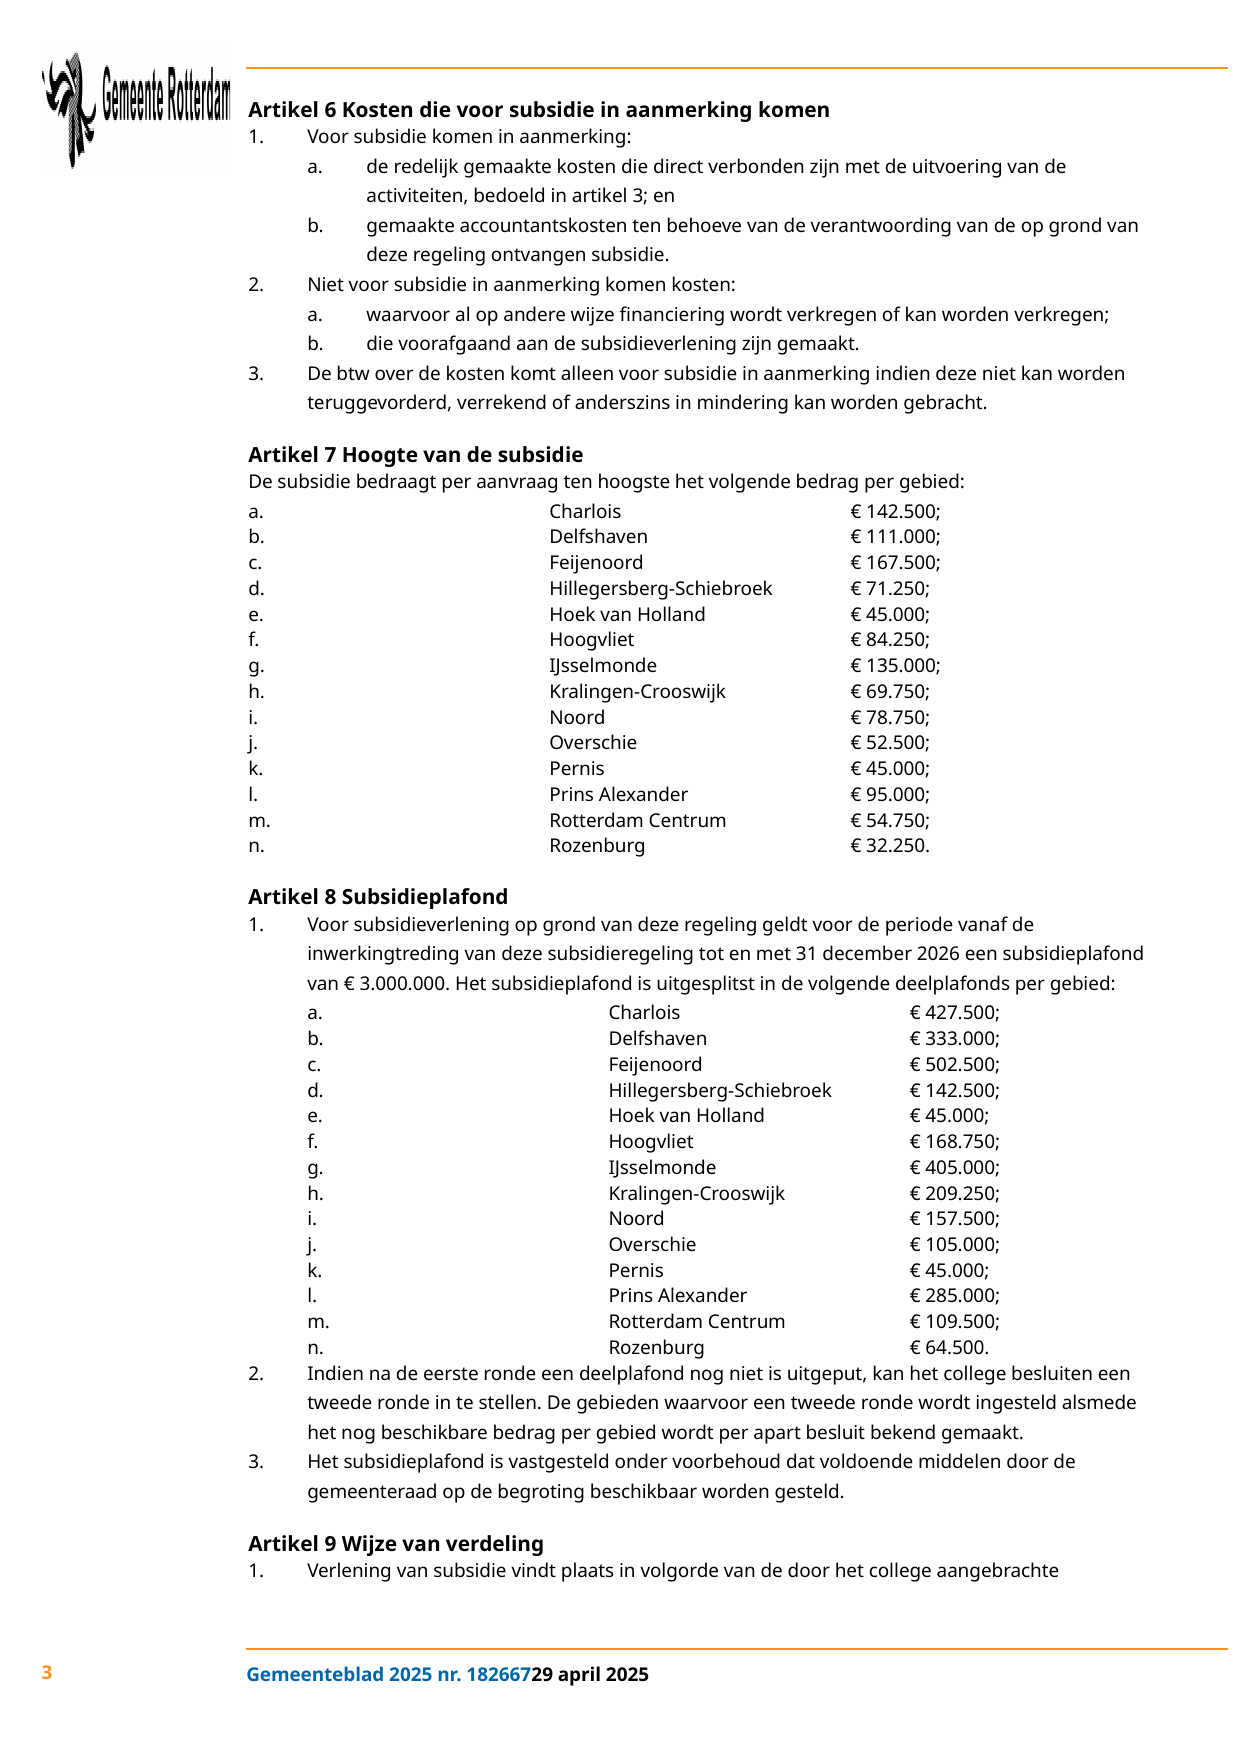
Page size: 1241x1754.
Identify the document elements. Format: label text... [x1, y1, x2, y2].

table_cell Prins Alexander [608, 1283, 909, 1308]
table_cell i. [248, 704, 549, 729]
table_cell n. [248, 833, 549, 858]
text Artikel 8 Subsidieplafond [248, 882, 1152, 911]
list Indien na de eerste ronde een deelplafond nog niet is uitgeput, kan het college besluiten een tweede ronde in te stellen. De gebieden waarvoor een tweede ronde wordt ingesteld alsmede het nog beschikbare bedrag per gebied wordt per apart besluit bekend gemaakt. [248, 1360, 1152, 1445]
table_cell i. [307, 1205, 608, 1231]
table_cell € 69.750; [850, 678, 1152, 704]
table_cell n. [307, 1334, 608, 1360]
table_cell Hoogvliet [549, 627, 850, 652]
table_cell € 54.750; [850, 807, 1152, 832]
table_cell € 167.500; [850, 550, 1152, 575]
table_cell d. [248, 575, 549, 601]
table_cell j. [307, 1231, 608, 1257]
table_cell € 209.250; [910, 1180, 1211, 1205]
table_cell Overschie [549, 730, 850, 755]
table_cell l. [307, 1283, 608, 1308]
picture [41, 47, 231, 172]
table_cell Feijenoord [549, 550, 850, 575]
list waarvoor al op andere wijze financiering wordt verkregen of kan worden verkregen; [307, 301, 1152, 326]
table_header Charlois [608, 1000, 909, 1025]
table_cell f. [248, 627, 549, 652]
table_cell Rotterdam Centrum [608, 1308, 909, 1334]
table_cell € 84.250; [850, 627, 1152, 652]
table_cell IJsselmonde [608, 1154, 909, 1180]
table_cell € 105.000; [910, 1231, 1211, 1257]
table_cell Overschie [608, 1231, 909, 1257]
list Niet voor subsidie in aanmerking komen kosten: [248, 271, 1152, 297]
table_cell € 78.750; [850, 704, 1152, 729]
table_cell Pernis [608, 1257, 909, 1283]
table_cell € 71.250; [850, 575, 1152, 601]
table_cell Hillegersberg-Schiebroek [608, 1077, 909, 1102]
table_cell € 157.500; [910, 1205, 1211, 1231]
table_cell c. [307, 1051, 608, 1077]
text Artikel 6 Kosten die voor subsidie in aanmerking komen [248, 95, 1152, 123]
table_cell € 64.500. [910, 1334, 1211, 1360]
table_cell € 168.750; [910, 1128, 1211, 1154]
table_cell Rotterdam Centrum [549, 807, 850, 832]
text Artikel 9 Wijze van verdeling [248, 1529, 1152, 1557]
table_cell Noord [608, 1205, 909, 1231]
text De subsidie bedraagt per aanvraag ten hoogste het volgende bedrag per gebied: [248, 468, 1152, 494]
table_cell c. [248, 550, 549, 575]
table_cell Pernis [549, 755, 850, 781]
list De btw over de kosten komt alleen voor subsidie in aanmerking indien deze niet kan worden teruggevorderd, verrekend of anderszins in mindering kan worden gebracht. [248, 360, 1152, 415]
list die voorafgaand aan de subsidieverlening zijn gemaakt. [307, 330, 1152, 356]
table_cell g. [248, 653, 549, 678]
table_header a. [248, 498, 549, 524]
list Voor subsidieverlening op grond van deze regeling geldt voor de periode vanaf de inwerkingtreding van deze subsidieregeling tot en met 31 december 2026 een subsidieplafond van € 3.000.000. Het subsidieplafond is uitgesplitst in de volgende deelplafonds per gebied: [248, 911, 1152, 996]
table_cell j. [248, 730, 549, 755]
table_cell € 405.000; [910, 1154, 1211, 1180]
table_header a. [307, 1000, 608, 1025]
table_cell Hoogvliet [608, 1128, 909, 1154]
table_cell € 333.000; [910, 1025, 1211, 1051]
table_cell € 502.500; [910, 1051, 1211, 1077]
table_cell Feijenoord [608, 1051, 909, 1077]
table_cell € 135.000; [850, 653, 1152, 678]
table_cell k. [248, 755, 549, 781]
table_cell Noord [549, 704, 850, 729]
table_cell € 45.000; [850, 601, 1152, 627]
table_cell Rozenburg [549, 833, 850, 858]
table_cell h. [248, 678, 549, 704]
list Voor subsidie komen in aanmerking: [248, 123, 1152, 149]
table_cell € 142.500; [910, 1077, 1211, 1102]
table_cell b. [307, 1025, 608, 1051]
table_header € 142.500; [850, 498, 1152, 524]
table_cell € 32.250. [850, 833, 1152, 858]
table_cell Delfshaven [549, 524, 850, 549]
table_cell Hoek van Holland [549, 601, 850, 627]
table_cell € 45.000; [910, 1257, 1211, 1283]
table_cell Delfshaven [608, 1025, 909, 1051]
table_cell Hoek van Holland [608, 1103, 909, 1128]
table_cell m. [248, 807, 549, 832]
table_cell € 285.000; [910, 1283, 1211, 1308]
table_cell m. [307, 1308, 608, 1334]
table_cell € 45.000; [910, 1103, 1211, 1128]
table_cell e. [248, 601, 549, 627]
table_cell IJsselmonde [549, 653, 850, 678]
table_cell f. [307, 1128, 608, 1154]
table_cell € 52.500; [850, 730, 1152, 755]
table_cell Kralingen-Crooswijk [549, 678, 850, 704]
table_cell e. [307, 1103, 608, 1128]
table_cell Rozenburg [608, 1334, 909, 1360]
table_cell b. [248, 524, 549, 549]
table_header Charlois [549, 498, 850, 524]
list Verlening van subsidie vindt plaats in volgorde van de door het college aangebrachte [248, 1557, 1152, 1583]
table_cell h. [307, 1180, 608, 1205]
table_cell k. [307, 1257, 608, 1283]
table_header € 427.500; [910, 1000, 1211, 1025]
table_cell € 45.000; [850, 755, 1152, 781]
table_cell € 111.000; [850, 524, 1152, 549]
table_cell Prins Alexander [549, 781, 850, 807]
table_cell Hillegersberg-Schiebroek [549, 575, 850, 601]
table_cell Kralingen-Crooswijk [608, 1180, 909, 1205]
table_cell d. [307, 1077, 608, 1102]
table_cell l. [248, 781, 549, 807]
text Artikel 7 Hoogte van de subsidie [248, 440, 1152, 468]
list de redelijk gemaakte kosten die direct verbonden zijn met de uitvoering van de activiteiten, bedoeld in artikel 3; en [307, 153, 1152, 208]
list Het subsidieplafond is vastgesteld onder voorbehoud dat voldoende middelen door de gemeenteraad op de begroting beschikbaar worden gesteld. [248, 1449, 1152, 1504]
table_cell € 109.500; [910, 1308, 1211, 1334]
list gemaakte accountantskosten ten behoeve van de verantwoording van de op grond van deze regeling ontvangen subsidie. [307, 212, 1152, 267]
table_cell € 95.000; [850, 781, 1152, 807]
table_cell g. [307, 1154, 608, 1180]
